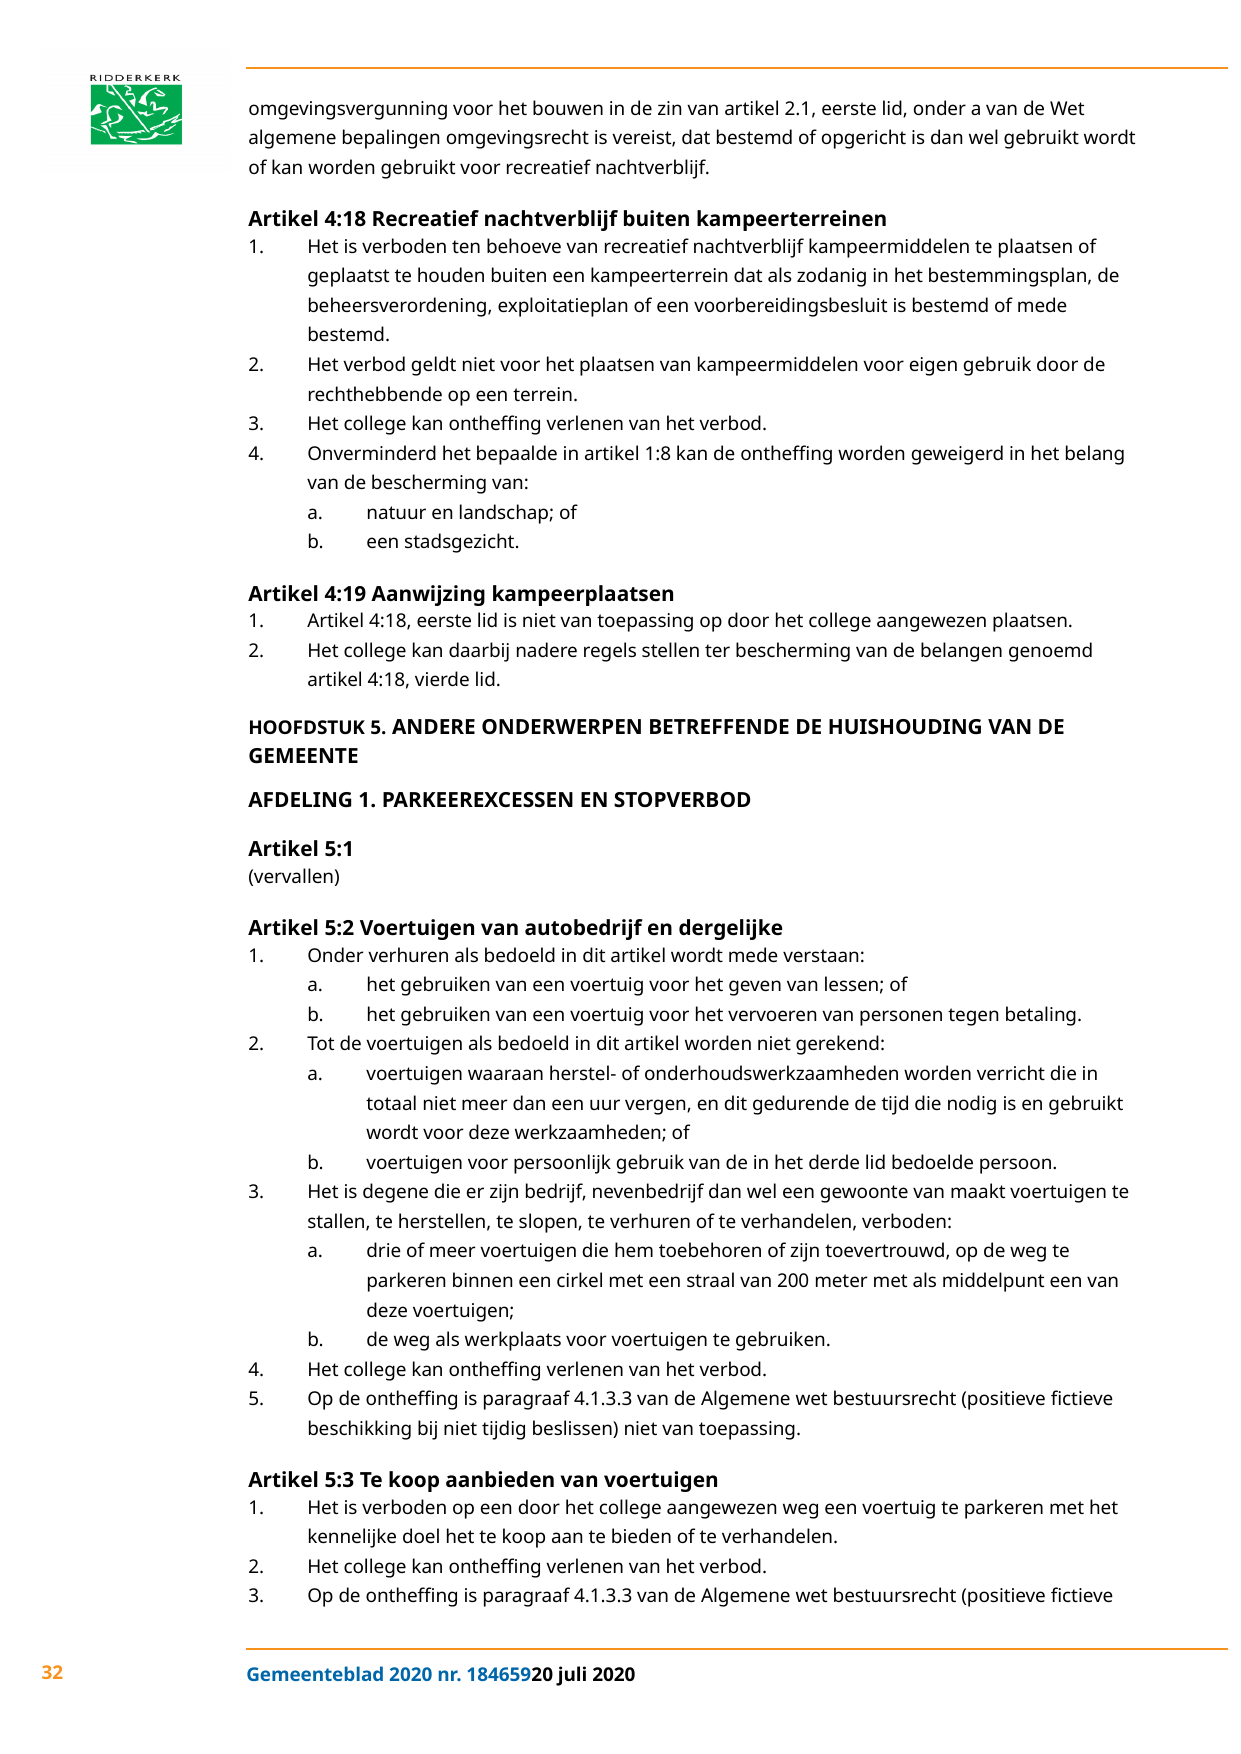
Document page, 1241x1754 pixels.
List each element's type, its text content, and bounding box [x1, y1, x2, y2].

list Op de ontheffing is paragraaf 4.1.3.3 van de Algemene wet bestuursrecht (positieve fictieve beschikking bij niet tijdig beslissen) niet van toepassing. [248, 1386, 1152, 1441]
text Artikel 5:3 Te koop aanbieden van voertuigen [248, 1466, 1152, 1494]
text HOOFDSTUK 5. ANDERE ONDERWERPEN BETREFFENDE DE HUISHOUDING VAN DE GEMEENTE [248, 712, 1152, 769]
list Het college kan daarbij nadere regels stellen ter bescherming van de belangen genoemd artikel 4:18, vierde lid. [248, 637, 1152, 692]
list voertuigen voor persoonlijk gebruik van de in het derde lid bedoelde persoon. [307, 1149, 1152, 1174]
list Het is degene die er zijn bedrijf, nevenbedrijf dan wel een gewoonte van maakt voertuigen te stallen, te herstellen, te slopen, te verhuren of te verhandelen, verboden: [248, 1178, 1152, 1234]
text Artikel 5:2 Voertuigen van autobedrijf en dergelijke [248, 913, 1152, 942]
list Het college kan ontheffing verlenen van het verbod. [248, 1553, 1152, 1579]
list Het is verboden ten behoeve van recreatief nachtverblijf kampeermiddelen te plaatsen of geplaatst te houden buiten een kampeerterrein dat als zodanig in het bestemmingsplan, de beheersverordening, exploitatieplan of een voorbereidingsbesluit is bestemd of mede bestemd. [248, 233, 1152, 347]
list Onverminderd het bepaalde in artikel 1:8 kan de ontheffing worden geweigerd in het belang van de bescherming van: [248, 440, 1152, 495]
text Artikel 4:19 Aanwijzing kampeerplaatsen [248, 579, 1152, 607]
list Het college kan ontheffing verlenen van het verbod. [248, 410, 1152, 436]
list het gebruiken van een voertuig voor het vervoeren van personen tegen betaling. [307, 1001, 1152, 1027]
text (vervallen) [248, 863, 1152, 889]
list Onder verhuren als bedoeld in dit artikel wordt mede verstaan: [248, 942, 1152, 967]
text omgevingsvergunning voor het bouwen in de zin van artikel 2.1, eerste lid, onder a van de Wet algemene bepalingen omgevingsrecht is vereist, dat bestemd of opgericht is dan wel gebruikt wordt of kan worden gebruikt voor recreatief nachtverblijf. [248, 95, 1152, 180]
list Tot de voertuigen als bedoeld in dit artikel worden niet gerekend: [248, 1031, 1152, 1056]
list het gebruiken van een voertuig voor het geven van lessen; of [307, 971, 1152, 997]
text Artikel 4:18 Recreatief nachtverblijf buiten kampeerterreinen [248, 204, 1152, 233]
list natuur en landschap; of [307, 499, 1152, 525]
list Op de ontheffing is paragraaf 4.1.3.3 van de Algemene wet bestuursrecht (positieve fictieve [248, 1583, 1152, 1608]
picture [41, 47, 231, 172]
list Het college kan ontheffing verlenen van het verbod. [248, 1356, 1152, 1382]
list Het verbod geldt niet voor het plaatsen van kampeermiddelen voor eigen gebruik door de rechthebbende op een terrein. [248, 351, 1152, 406]
list Artikel 4:18, eerste lid is niet van toepassing op door het college aangewezen plaatsen. [248, 607, 1152, 633]
list de weg als werkplaats voor voertuigen te gebruiken. [307, 1326, 1152, 1352]
list een stadsgezicht. [307, 529, 1152, 554]
list Het is verboden op een door het college aangewezen weg een voertuig te parkeren met het kennelijke doel het te koop aan te bieden of te verhandelen. [248, 1494, 1152, 1549]
list drie of meer voertuigen die hem toebehoren of zijn toevertrouwd, op de weg te parkeren binnen een cirkel met een straal van 200 meter met als middelpunt een van deze voertuigen; [307, 1238, 1152, 1322]
list voertuigen waaraan herstel- of onderhoudswerkzaamheden worden verricht die in totaal niet meer dan een uur vergen, en dit gedurende de tijd die nodig is en gebruikt wordt voor deze werkzaamheden; of [307, 1060, 1152, 1145]
text AFDELING 1. PARKEEREXCESSEN EN STOPVERBOD [248, 785, 1152, 814]
text Artikel 5:1 [248, 834, 1152, 863]
